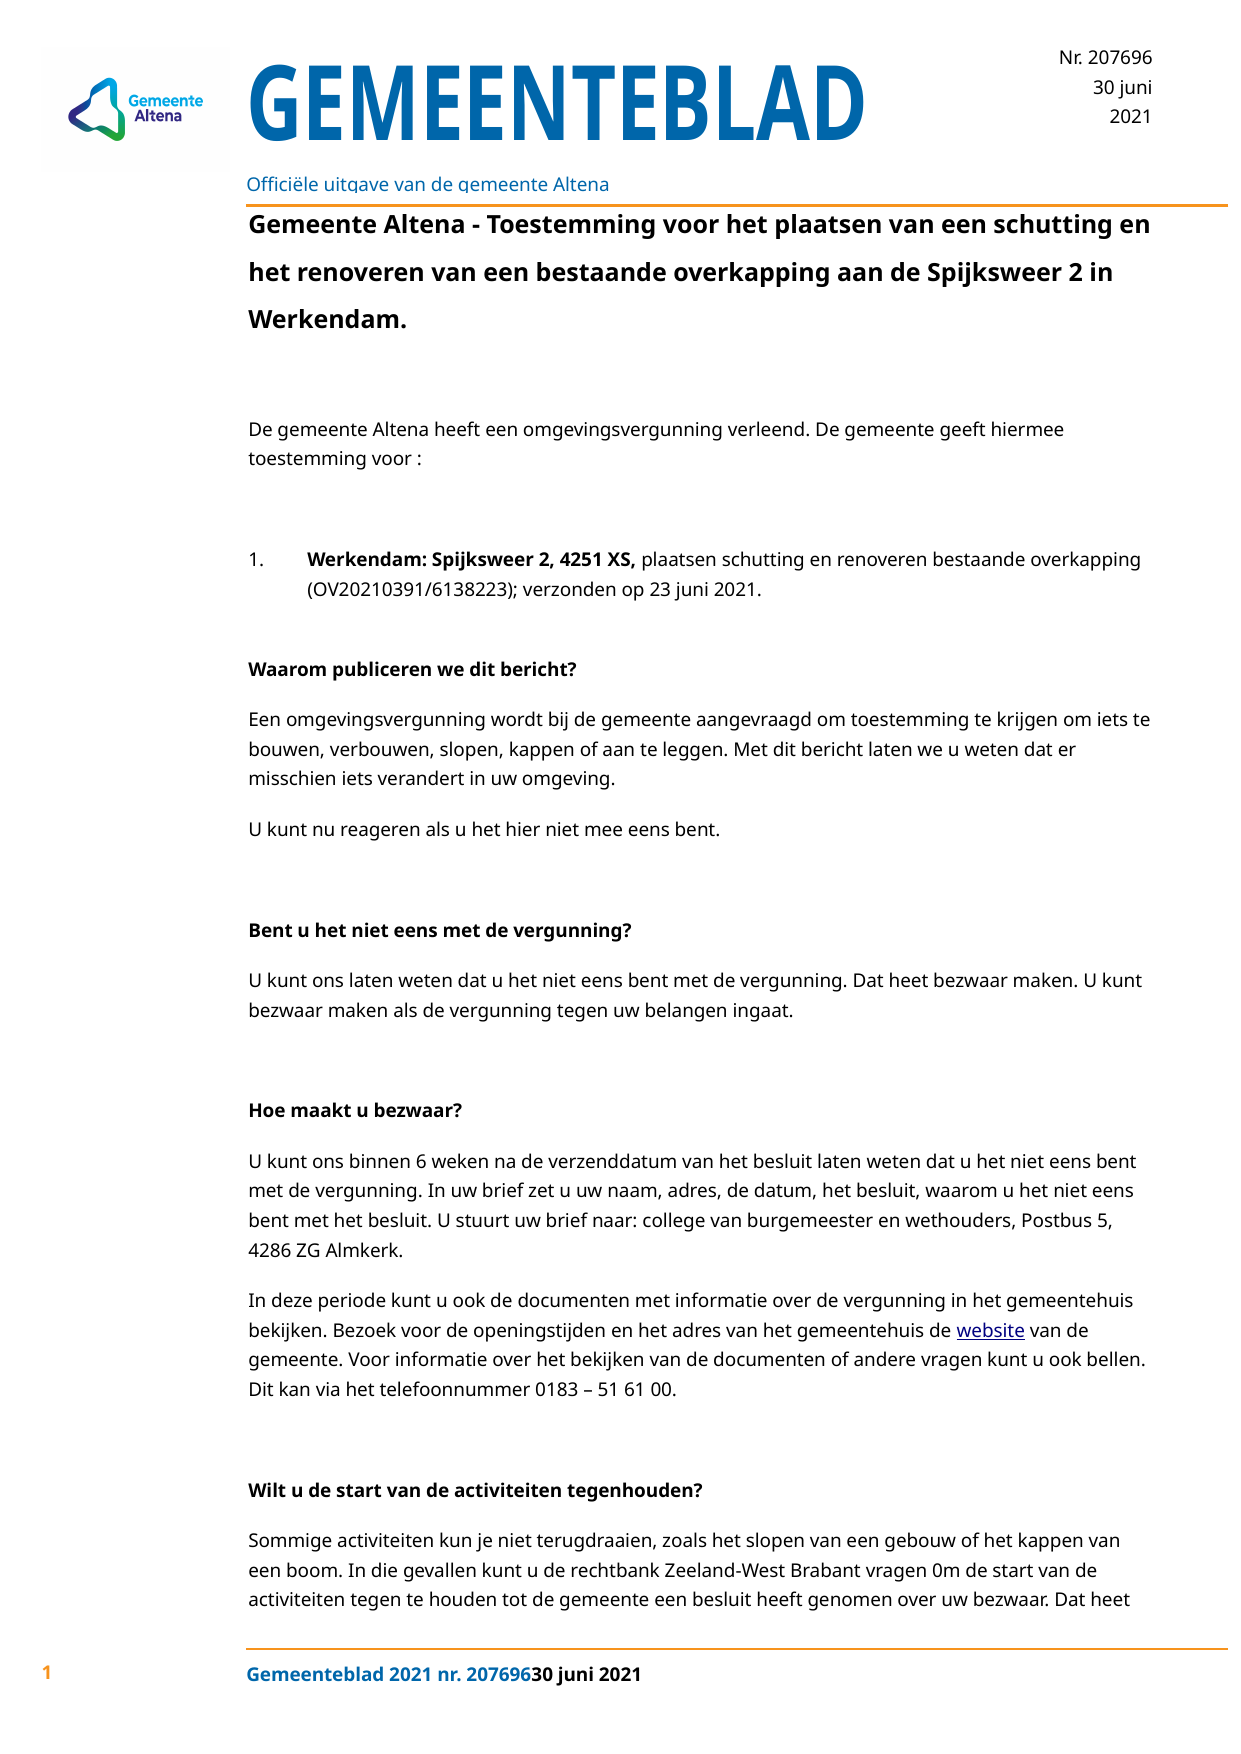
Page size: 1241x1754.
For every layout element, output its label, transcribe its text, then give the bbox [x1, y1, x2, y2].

text Wilt u de start van de activiteiten tegenhouden? [248, 1477, 1152, 1502]
text Waarom publiceren we dit bericht? [248, 656, 1152, 682]
text U kunt ons laten weten dat u het niet eens bent met de vergunning. Dat heet bezwaar maken. U kunt bezwaar maken als de vergunning tegen uw belangen ingaat. [248, 967, 1152, 1022]
text Bent u het niet eens met de vergunning? [248, 917, 1152, 942]
text Gemeente Altena - Toestemming voor het plaatsen van een schutting en het renoveren van een bestaande overkapping aan de Spijksweer 2 in Werkendam. [248, 207, 1152, 336]
text De gemeente Altena heeft een omgevingsvergunning verleend. De gemeente geeft hiermee toestemming voor : [248, 416, 1152, 471]
text U kunt nu reageren als u het hier niet mee eens bent. [248, 816, 1152, 842]
picture [41, 47, 231, 172]
text Sommige activiteiten kun je niet terugdraaien, zoals het slopen van een gebouw of het kappen van een boom. In die gevallen kunt u de rechtbank Zeeland-West Brabant vragen 0m de start van de activiteiten tegen te houden tot de gemeente een besluit heeft genomen over uw bezwaar. Dat heet [248, 1527, 1152, 1612]
text In deze periode kunt u ook de documenten met informatie over de vergunning in het gemeentehuis bekijken. Bezoek voor de openingstijden en het adres van het gemeentehuis de website van de gemeente. Voor informatie over het bekijken van de documenten of andere vragen kunt u ook bellen. Dit kan via het telefoonnummer 0183 – 51 61 00. [248, 1287, 1152, 1402]
text Hoe maakt u bezwaar? [248, 1098, 1152, 1123]
text U kunt ons binnen 6 weken na de verzenddatum van het besluit laten weten dat u het niet eens bent met de vergunning. In uw brief zet u uw naam, adres, de datum, het besluit, waarom u het niet eens bent met het besluit. U stuurt uw brief naar: college van burgemeester en wethouders, Postbus 5, 4286 ZG Almkerk. [248, 1148, 1152, 1262]
list Werkendam: Spijksweer 2, 4251 XS, plaatsen schutting en renoveren bestaande overkapping (OV20210391/6138223); verzonden op 23 juni 2021. [248, 546, 1152, 602]
text Een omgevingsvergunning wordt bij de gemeente aangevraagd om toestemming te krijgen om iets te bouwen, verbouwen, slopen, kappen of aan te leggen. Met dit bericht laten we u weten dat er misschien iets verandert in uw omgeving. [248, 706, 1152, 791]
